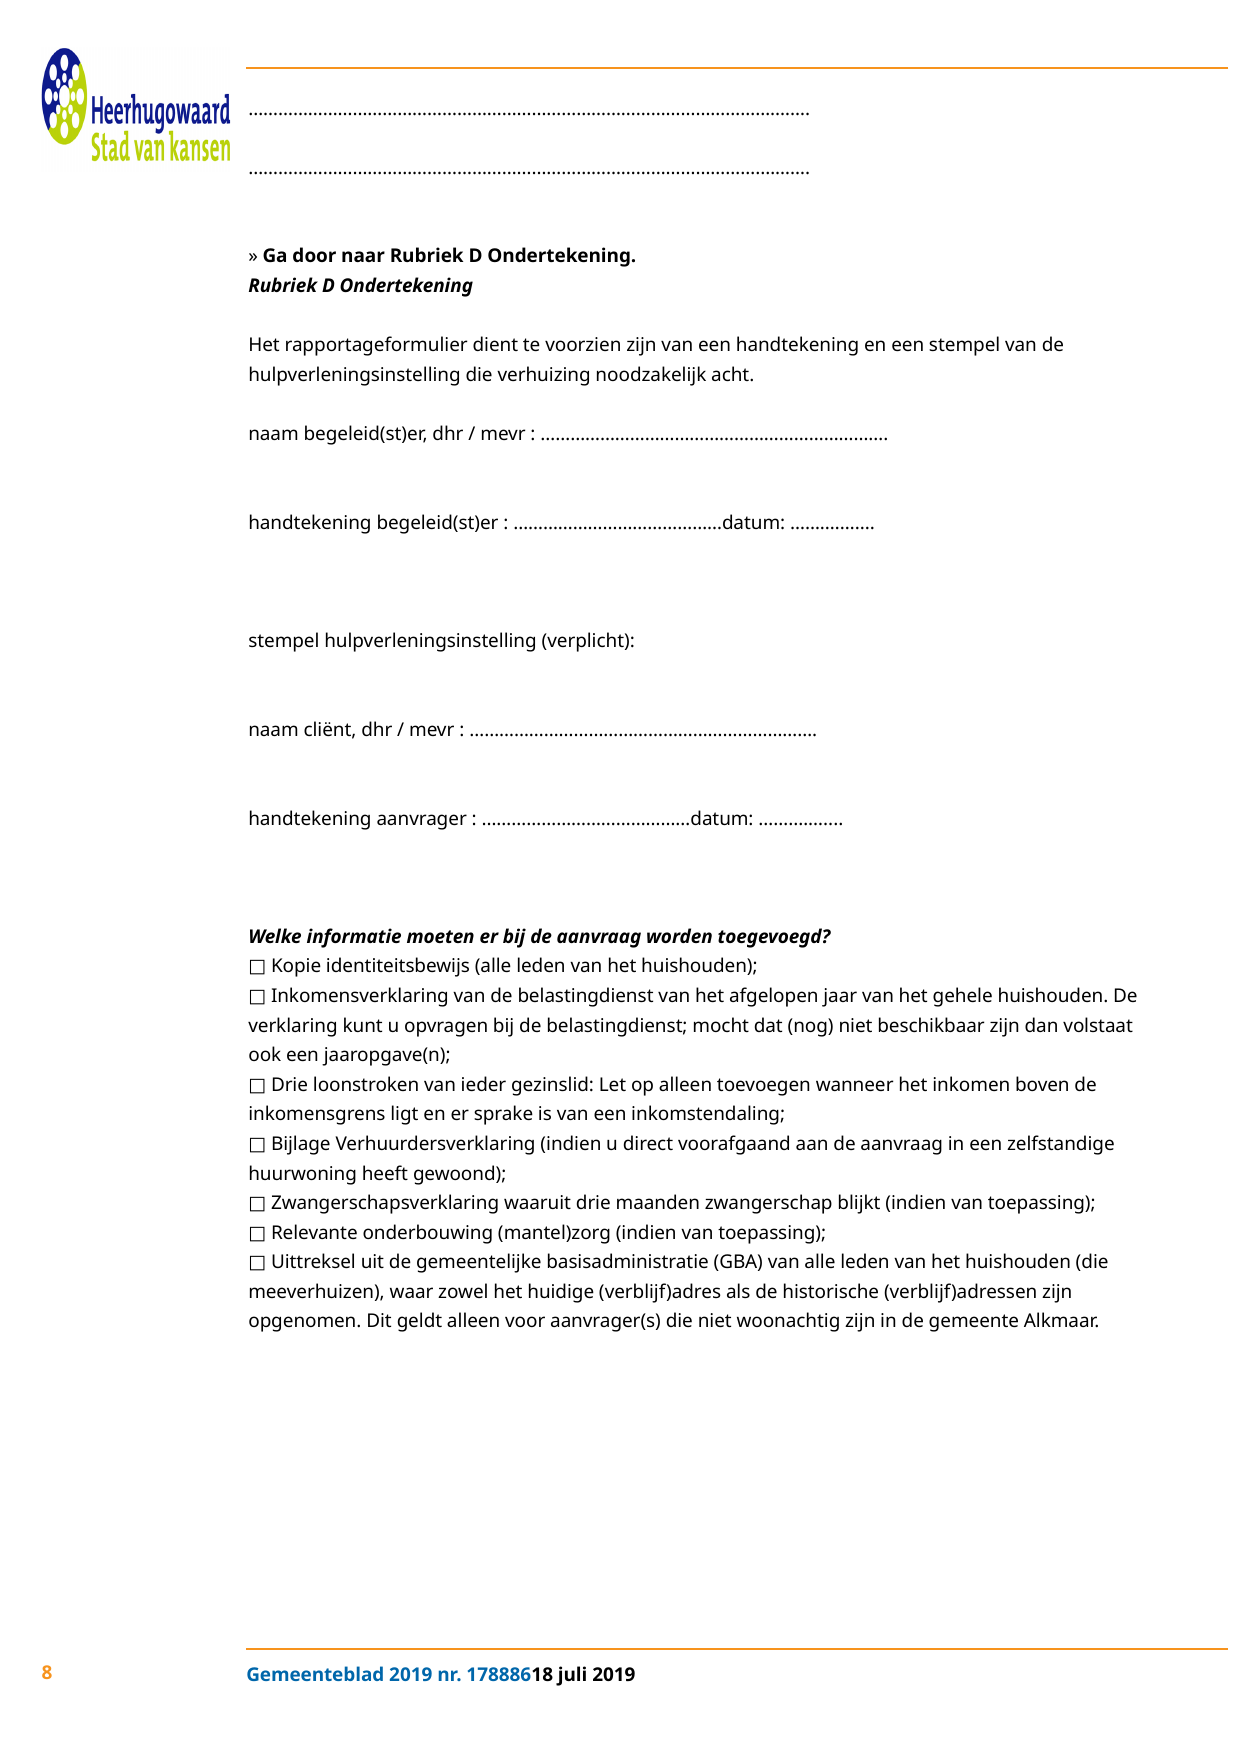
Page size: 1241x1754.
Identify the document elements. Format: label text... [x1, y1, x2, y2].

text ………………………………………………………………………………………….………. [248, 154, 1152, 180]
text □ Uittreksel uit de gemeentelijke basisadministratie (GBA) van alle leden van het huishouden (die meeverhuizen), waar zowel het huidige (verblijf)adres als de historische (verblijf)adressen zijn opgenomen. Dit geldt alleen voor aanvrager(s) die niet woonachtig zijn in de gemeente Alkmaar. [248, 1248, 1152, 1333]
text …………………………………………………………………………………………….……. [248, 95, 1152, 121]
text □ Kopie identiteitsbewijs (alle leden van het huishouden); [248, 953, 1152, 978]
text Welke informatie moeten er bij de aanvraag worden toegevoegd? [248, 923, 1152, 949]
text Rubriek D Ondertekening [248, 272, 1152, 298]
picture [41, 47, 231, 172]
text □ Relevante onderbouwing (mantel)zorg (indien van toepassing); [248, 1219, 1152, 1245]
text naam cliënt, dhr / mevr : ……………………………………………………………. [248, 716, 1152, 742]
text □ Drie loonstroken van ieder gezinslid: Let op alleen toevoegen wanneer het inkomen boven de inkomensgrens ligt en er sprake is van een inkomstendaling; [248, 1071, 1152, 1126]
text □ Inkomensverklaring van de belastingdienst van het afgelopen jaar van het gehele huishouden. De verklaring kunt u opvragen bij de belastingdienst; mocht dat (nog) niet beschikbaar zijn dan volstaat ook een jaaropgave(n); [248, 982, 1152, 1067]
text naam begeleid(st)er, dhr / mevr : ……………………………………………………………. [248, 420, 1152, 446]
text handtekening begeleid(st)er : ……………………………………datum: …….…….... [248, 509, 1152, 535]
text □ Bijlage Verhuurdersverklaring (indien u direct voorafgaand aan de aanvraag in een zelfstandige huurwoning heeft gewoond); [248, 1130, 1152, 1186]
text » Ga door naar Rubriek D Ondertekening. [248, 243, 1152, 268]
text stempel hulpverleningsinstelling (verplicht): [248, 627, 1152, 653]
text □ Zwangerschapsverklaring waaruit drie maanden zwangerschap blijkt (indien van toepassing); [248, 1189, 1152, 1215]
text Het rapportageformulier dient te voorzien zijn van een handtekening en een stempel van de hulpverleningsinstelling die verhuizing noodzakelijk acht. [248, 331, 1152, 387]
text handtekening aanvrager : ……………………………………datum: …….…….... [248, 805, 1152, 831]
